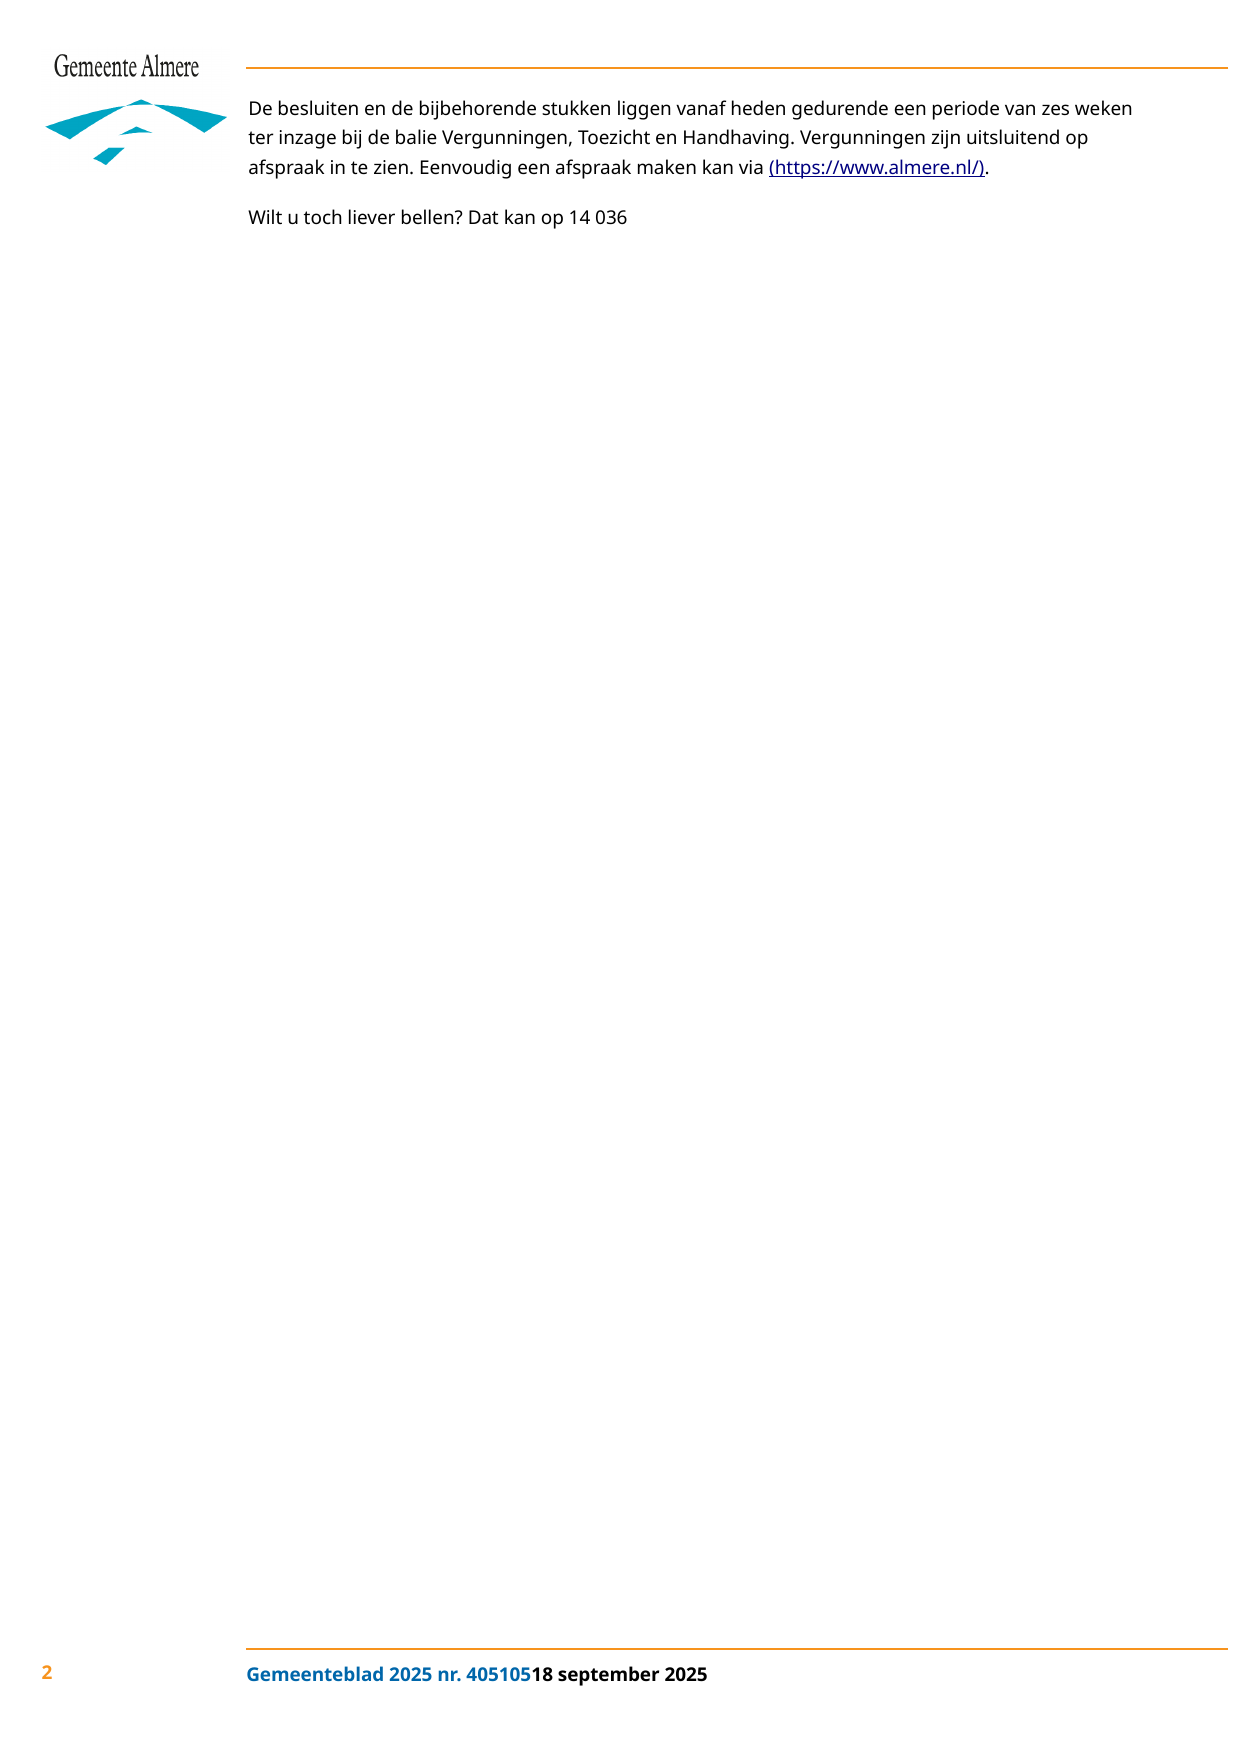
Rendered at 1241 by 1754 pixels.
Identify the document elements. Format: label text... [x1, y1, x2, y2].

picture [41, 47, 231, 172]
text Wilt u toch liever bellen? Dat kan op 14 036 [248, 204, 1152, 230]
text De besluiten en de bijbehorende stukken liggen vanaf heden gedurende een periode van zes weken ter inzage bij de balie Vergunningen, Toezicht en Handhaving. Vergunningen zijn uitsluitend op afspraak in te zien. Eenvoudig een afspraak maken kan via (https://www.almere.nl/). [248, 95, 1152, 180]
